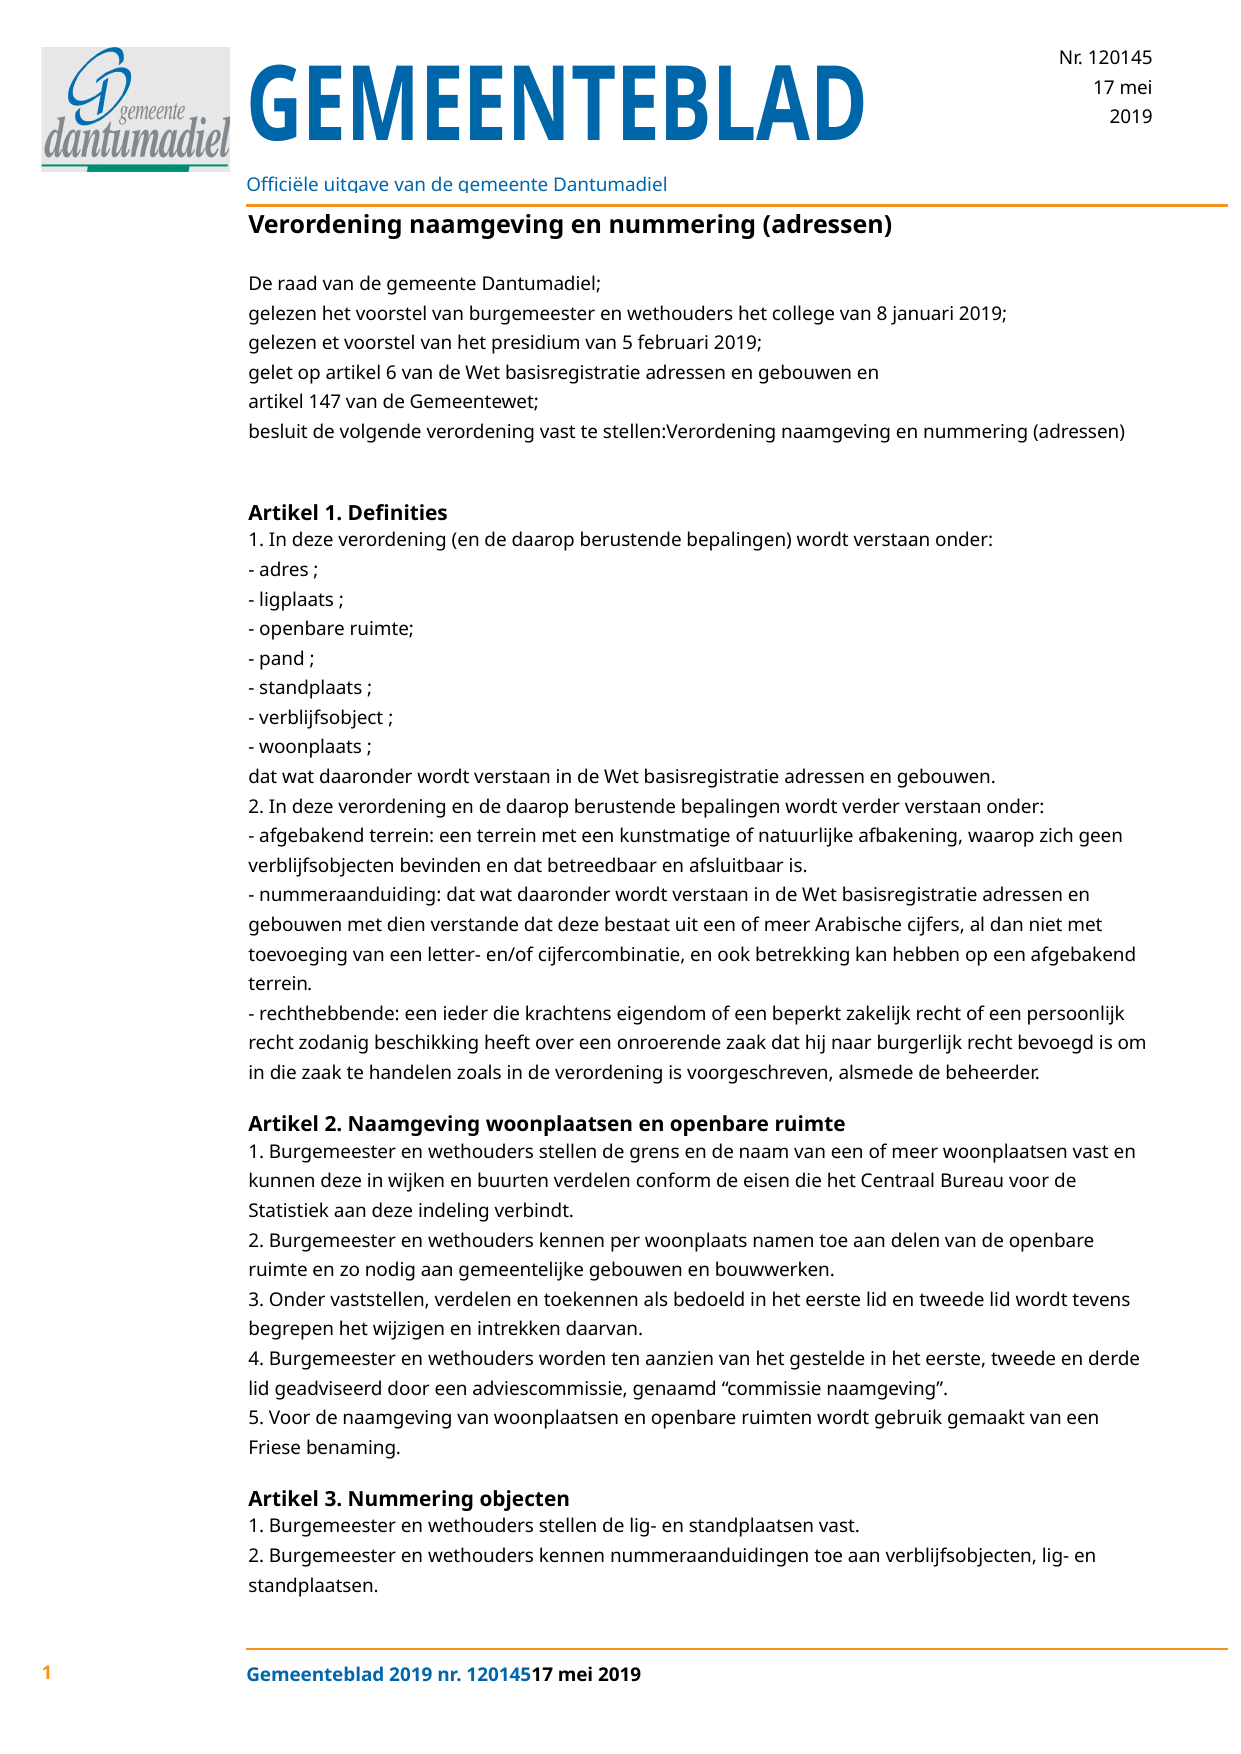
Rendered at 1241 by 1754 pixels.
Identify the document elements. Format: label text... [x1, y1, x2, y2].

text - afgebakend terrein: een terrein met een kunstmatige of natuurlijke afbakening, waarop zich geen verblijfsobjecten bevinden en dat betreedbaar en afsluitbaar is. [248, 822, 1152, 878]
text 2. Burgemeester en wethouders kennen nummeraanduidingen toe aan verblijfsobjecten, lig- en standplaatsen. [248, 1542, 1152, 1598]
text artikel 147 van de Gemeentewet; [248, 389, 1152, 414]
text besluit de volgende verordening vast te stellen:Verordening naamgeving en nummering (adressen) [248, 418, 1152, 444]
text 4. Burgemeester en wethouders worden ten aanzien van het gestelde in het eerste, tweede en derde lid geadviseerd door een adviescommissie, genaamd “commissie naamgeving”. [248, 1345, 1152, 1400]
text Verordening naamgeving en nummering (adressen) [248, 207, 1152, 241]
text - openbare ruimte; [248, 615, 1152, 641]
text - nummeraanduiding: dat wat daaronder wordt verstaan in de Wet basisregistratie adressen en gebouwen met dien verstande dat deze bestaat uit een of meer Arabische cijfers, al dan niet met toevoeging van een letter- en/of cijfercombinatie, en ook betrekking kan hebben op een afgebakend terrein. [248, 882, 1152, 996]
text gelet op artikel 6 van de Wet basisregistratie adressen en gebouwen en [248, 359, 1152, 385]
text 5. Voor de naamgeving van woonplaatsen en openbare ruimten wordt gebruik gemaakt van een Friese benaming. [248, 1404, 1152, 1459]
text 2. Burgemeester en wethouders kennen per woonplaats namen toe aan delen van de openbare ruimte en zo nodig aan gemeentelijke gebouwen en bouwwerken. [248, 1227, 1152, 1282]
text - pand ; [248, 645, 1152, 671]
text 1. Burgemeester en wethouders stellen de grens en de naam van een of meer woonplaatsen vast en kunnen deze in wijken en buurten verdelen conform de eisen die het Centraal Bureau voor de Statistiek aan deze indeling verbindt. [248, 1138, 1152, 1223]
text Artikel 1. Definities [248, 498, 1152, 527]
text - adres ; [248, 556, 1152, 582]
text gelezen et voorstel van het presidium van 5 februari 2019; [248, 329, 1152, 355]
text - standplaats ; [248, 674, 1152, 700]
text 3. Onder vaststellen, verdelen en toekennen als bedoeld in het eerste lid en tweede lid wordt tevens begrepen het wijzigen en intrekken daarvan. [248, 1286, 1152, 1341]
picture [41, 47, 231, 172]
text - rechthebbende: een ieder die krachtens eigendom of een beperkt zakelijk recht of een persoonlijk recht zodanig beschikking heeft over een onroerende zaak dat hij naar burgerlijk recht bevoegd is om in die zaak te handelen zoals in de verordening is voorgeschreven, alsmede de beheerder. [248, 1000, 1152, 1085]
text Artikel 3. Nummering objecten [248, 1484, 1152, 1513]
text Artikel 2. Naamgeving woonplaatsen en openbare ruimte [248, 1109, 1152, 1138]
text - woonplaats ; [248, 734, 1152, 759]
text gelezen het voorstel van burgemeester en wethouders het college van 8 januari 2019; [248, 300, 1152, 326]
text - verblijfsobject ; [248, 704, 1152, 730]
text 1. In deze verordening (en de daarop berustende bepalingen) wordt verstaan onder: [248, 527, 1152, 552]
text - ligplaats ; [248, 586, 1152, 612]
text dat wat daaronder wordt verstaan in de Wet basisregistratie adressen en gebouwen. [248, 763, 1152, 789]
text 1. Burgemeester en wethouders stellen de lig- en standplaatsen vast. [248, 1513, 1152, 1538]
text De raad van de gemeente Dantumadiel; [248, 270, 1152, 296]
text 2. In deze verordening en de daarop berustende bepalingen wordt verder verstaan onder: [248, 793, 1152, 819]
